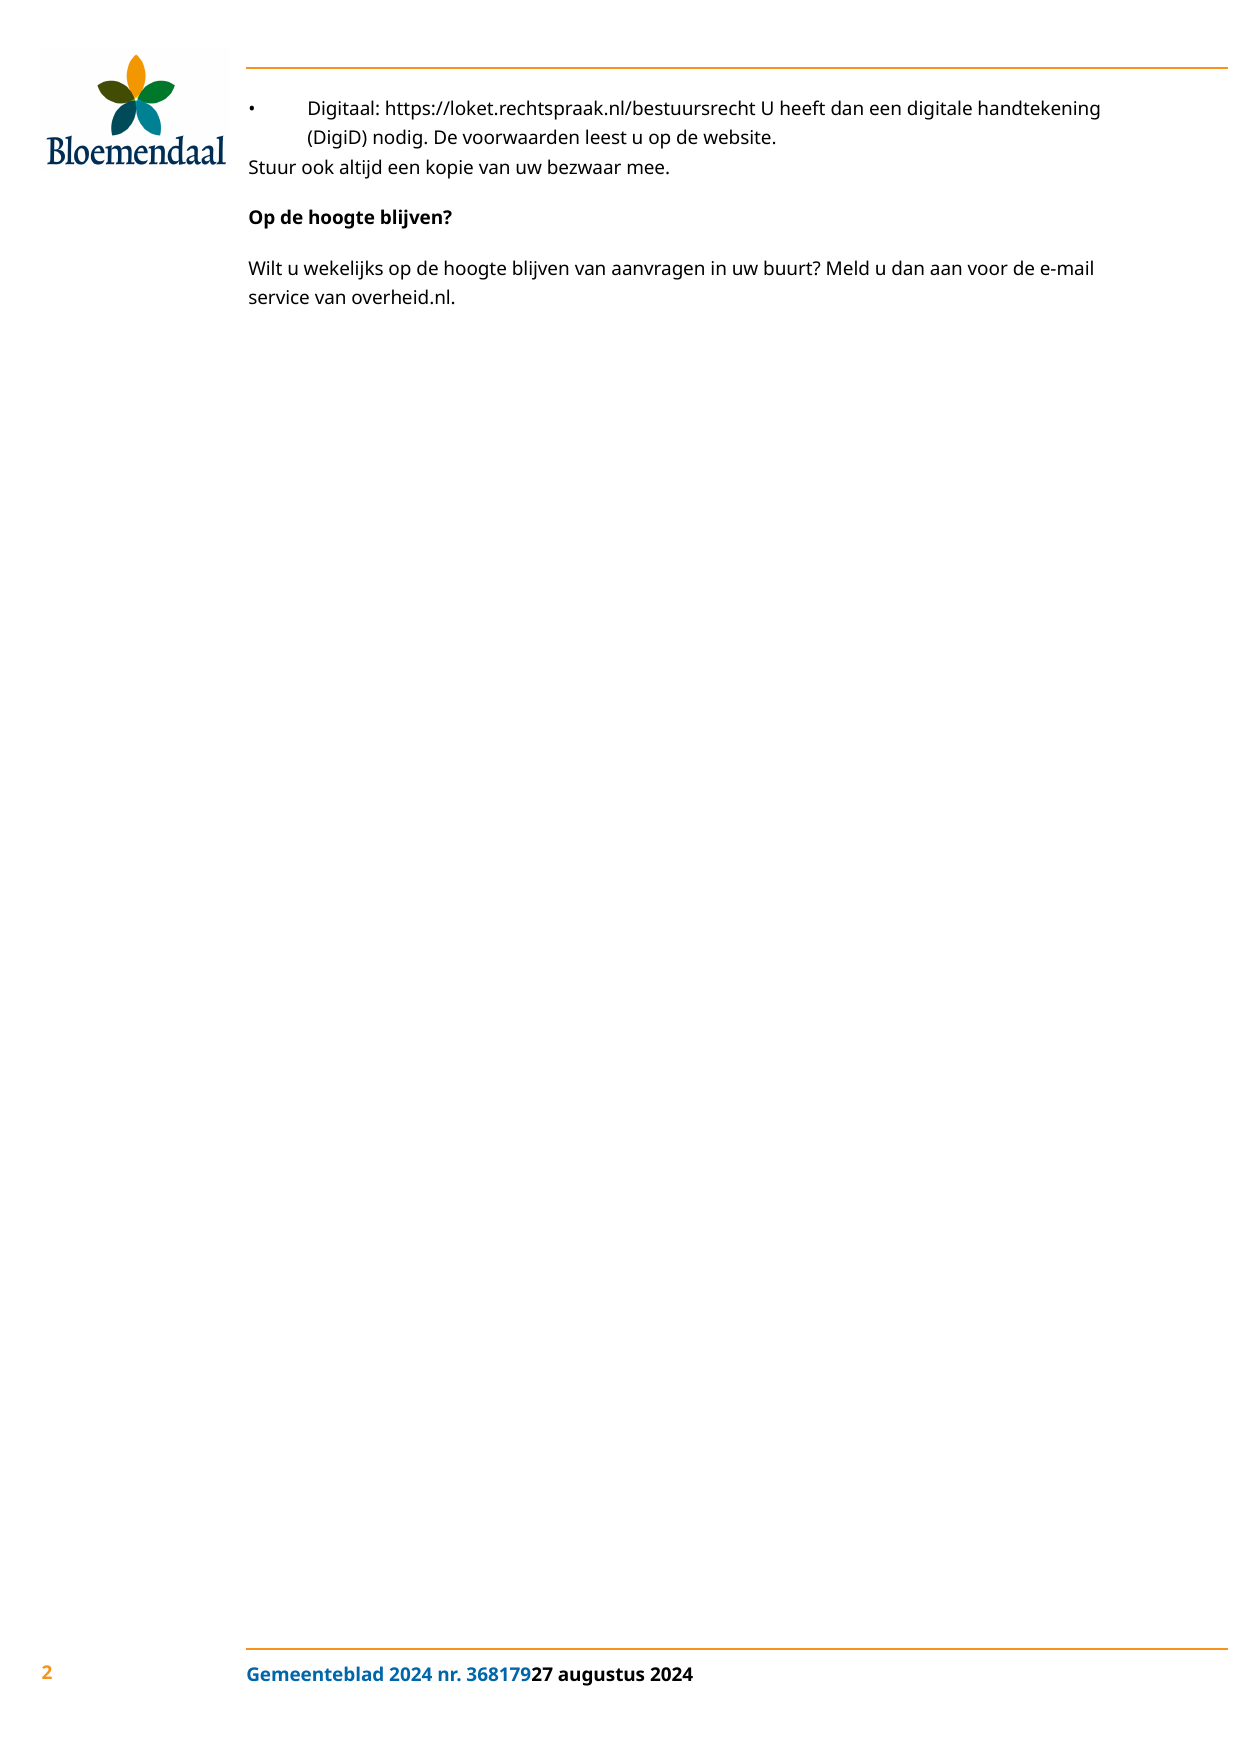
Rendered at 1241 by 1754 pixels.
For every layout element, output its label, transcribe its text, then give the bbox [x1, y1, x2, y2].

picture [41, 47, 231, 172]
text Op de hoogte blijven? [248, 204, 1152, 230]
text Wilt u wekelijks op de hoogte blijven van aanvragen in uw buurt? Meld u dan aan voor de e-mail service van overheid.nl. [248, 255, 1152, 310]
list Digitaal: https://loket.rechtspraak.nl/bestuursrecht U heeft dan een digitale handtekening (DigiD) nodig. De voorwaarden leest u op de website. [248, 95, 1152, 150]
text Stuur ook altijd een kopie van uw bezwaar mee. [248, 154, 1152, 180]
